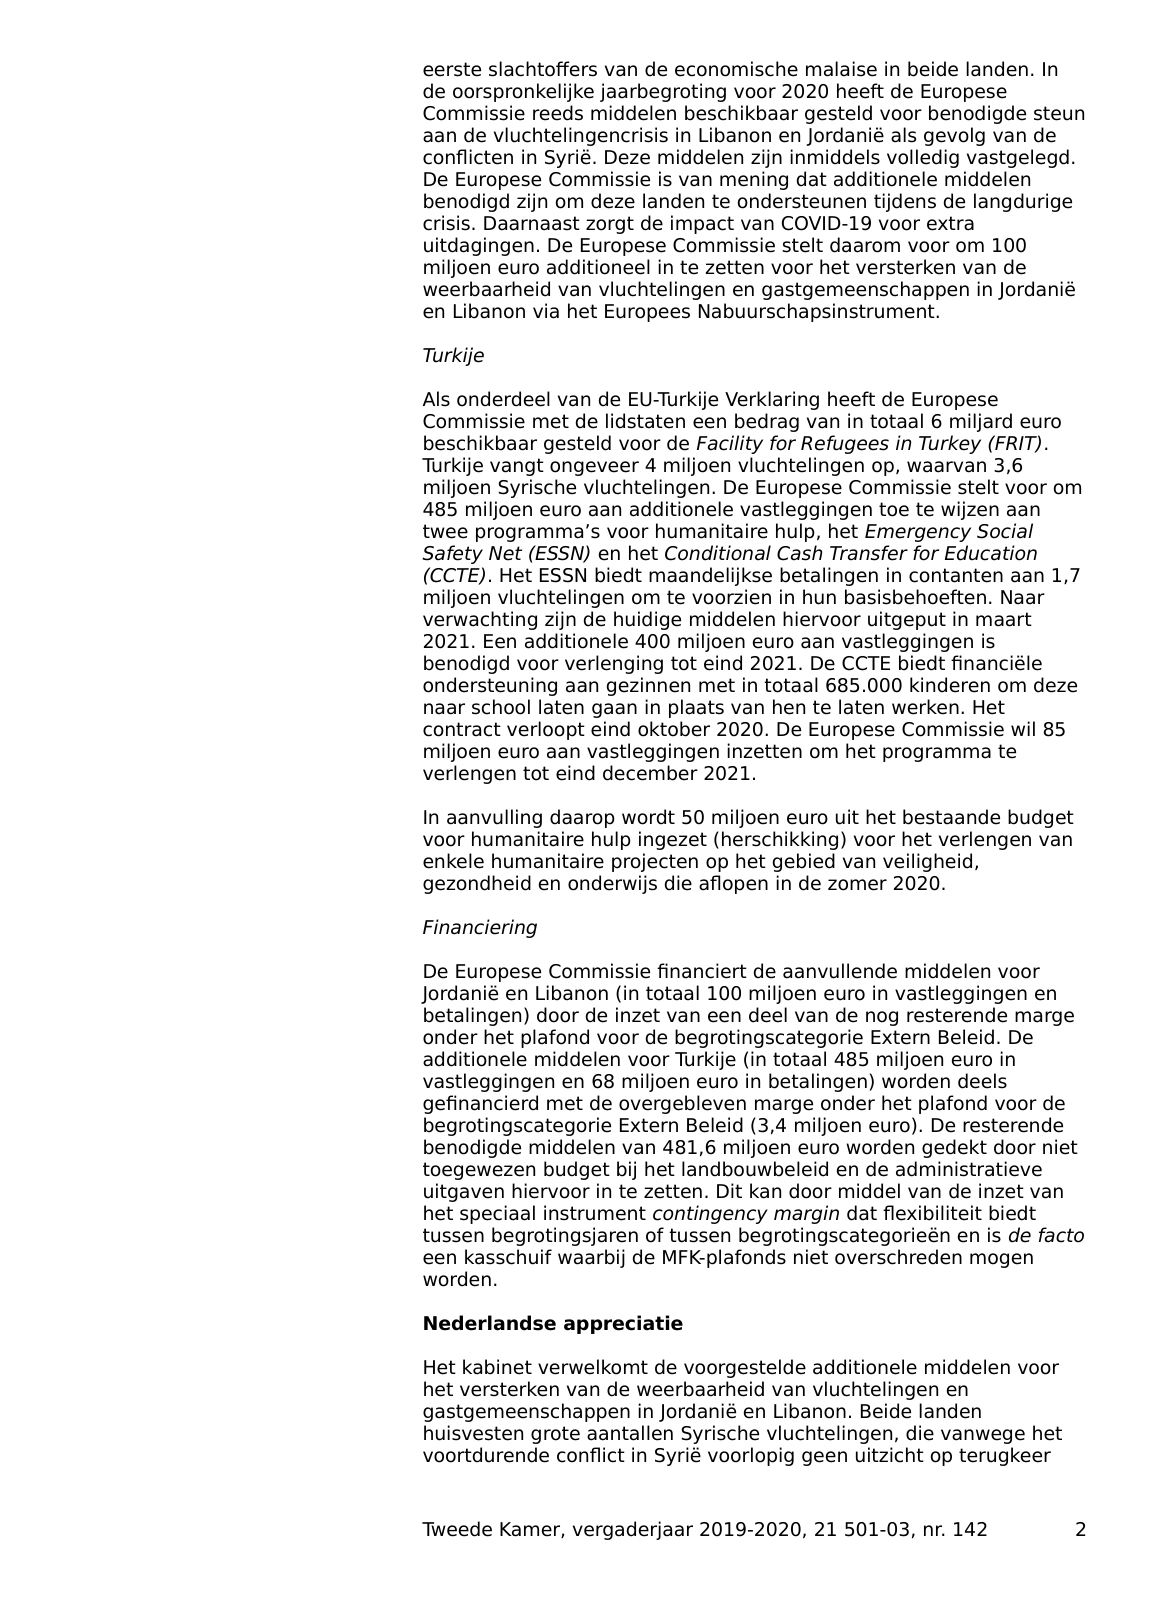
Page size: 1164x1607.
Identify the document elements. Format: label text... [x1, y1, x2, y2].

text Als onderdeel van de EU-Turkije Verklaring heeft de Europese Commissie met de lidstaten een bedrag van in totaal 6 miljard euro beschikbaar gesteld voor de Facility for Refugees in Turkey (FRIT). Turkije vangt ongeveer 4 miljoen vluchtelingen op, waarvan 3,6 miljoen Syrische vluchtelingen. De Europese Commissie stelt voor om 485 miljoen euro aan additionele vastleggingen toe te wijzen aan twee programma’s voor humanitaire hulp, het Emergency Social Safety Net (ESSN) en het Conditional Cash Transfer for Education (CCTE). Het ESSN biedt maandelijkse betalingen in contanten aan 1,7 miljoen vluchtelingen om te voorzien in hun basisbehoeften. Naar verwachting zijn de huidige middelen hiervoor uitgeput in maart 2021. Een additionele 400 miljoen euro aan vastleggingen is benodigd voor verlenging tot eind 2021. De CCTE biedt financiële ondersteuning aan gezinnen met in totaal 685.000 kinderen om deze naar school laten gaan in plaats van hen te laten werken. Het contract verloopt eind oktober 2020. De Europese Commissie wil 85 miljoen euro aan vastleggingen inzetten om het programma te verlengen tot eind december 2021. [422, 389, 1087, 785]
text De Europese Commissie financiert de aanvullende middelen voor Jordanië en Libanon (in totaal 100 miljoen euro in vastleggingen en betalingen) door de inzet van een deel van de nog resterende marge onder het plafond voor de begrotingscategorie Extern Beleid. De additionele middelen voor Turkije (in totaal 485 miljoen euro in vastleggingen en 68 miljoen euro in betalingen) worden deels gefinancierd met de overgebleven marge onder het plafond voor de begrotingscategorie Extern Beleid (3,4 miljoen euro). De resterende benodigde middelen van 481,6 miljoen euro worden gedekt door niet toegewezen budget bij het landbouwbeleid en de administratieve uitgaven hiervoor in te zetten. Dit kan door middel van de inzet van het speciaal instrument contingency margin dat flexibiliteit biedt tussen begrotingsjaren of tussen begrotingscategorieën en is de facto een kasschuif waarbij de MFK-plafonds niet overschreden mogen worden. [422, 961, 1087, 1291]
text In aanvulling daarop wordt 50 miljoen euro uit het bestaande budget voor humanitaire hulp ingezet (herschikking) voor het verlengen van enkele humanitaire projecten op het gebied van veiligheid, gezondheid en onderwijs die aflopen in de zomer 2020. [422, 807, 1087, 895]
text eerste slachtoffers van de economische malaise in beide landen. In de oorspronkelijke jaarbegroting voor 2020 heeft de Europese Commissie reeds middelen beschikbaar gesteld voor benodigde steun aan de vluchtelingencrisis in Libanon en Jordanië als gevolg van de conflicten in Syrië. Deze middelen zijn inmiddels volledig vastgelegd. De Europese Commissie is van mening dat additionele middelen benodigd zijn om deze landen te ondersteunen tijdens de langdurige crisis. Daarnaast zorgt de impact van COVID-19 voor extra uitdagingen. De Europese Commissie stelt daarom voor om 100 miljoen euro additioneel in te zetten voor het versterken van de weerbaarheid van vluchtelingen en gastgemeenschappen in Jordanië en Libanon via het Europees Nabuurschapsinstrument. [422, 59, 1087, 323]
text Het kabinet verwelkomt de voorgestelde additionele middelen voor het versterken van de weerbaarheid van vluchtelingen en gastgemeenschappen in Jordanië en Libanon. Beide landen huisvesten grote aantallen Syrische vluchtelingen, die vanwege het voortdurende conflict in Syrië voorlopig geen uitzicht op terugkeer [422, 1357, 1087, 1467]
subtitle Turkije [422, 345, 1087, 367]
subtitle Nederlandse appreciatie [422, 1313, 1087, 1335]
subtitle Financiering [422, 917, 1087, 939]
